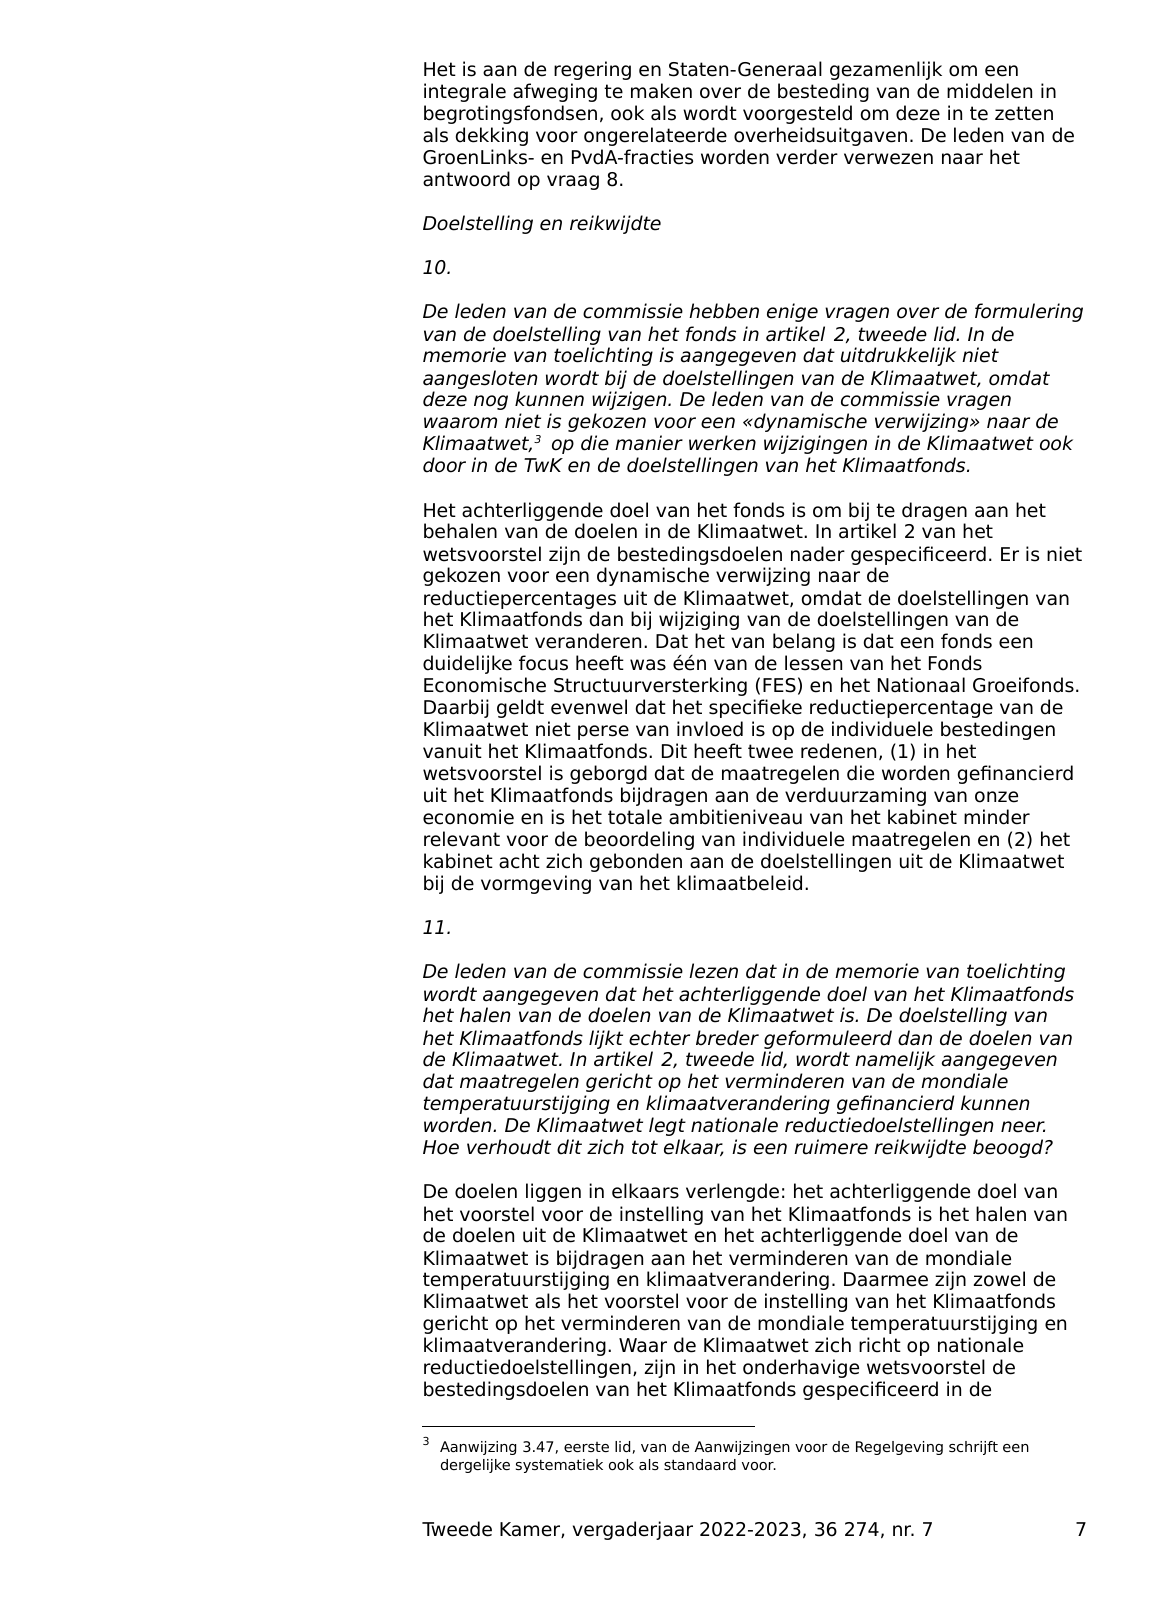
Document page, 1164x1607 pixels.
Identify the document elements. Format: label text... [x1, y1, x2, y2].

text De leden van de commissie hebben enige vragen over de formulering van de doelstelling van het fonds in artikel 2, tweede lid. In de memorie van toelichting is aangegeven dat uitdrukkelijk niet aangesloten wordt bij de doelstellingen van de Klimaatwet, omdat deze nog kunnen wijzigen. De leden van de commissie vragen waarom niet is gekozen voor een «dynamische verwijzing» naar de Klimaatwet, op die manier werken wijzigingen in de Klimaatwet ook door in de TwK en de doelstellingen van het Klimaatfonds. [422, 301, 1087, 477]
subtitle Doelstelling en reikwijdte [422, 213, 1087, 235]
text Het is aan de regering en Staten-Generaal gezamenlijk om een integrale afweging te maken over de besteding van de middelen in begrotingsfondsen, ook als wordt voorgesteld om deze in te zetten als dekking voor ongerelateerde overheidsuitgaven. De leden van de GroenLinks- en PvdA-fracties worden verder verwezen naar het antwoord op vraag 8. [422, 59, 1087, 191]
text De leden van de commissie lezen dat in de memorie van toelichting wordt aangegeven dat het achterliggende doel van het Klimaatfonds het halen van de doelen van de Klimaatwet is. De doelstelling van het Klimaatfonds lijkt echter breder geformuleerd dan de doelen van de Klimaatwet. In artikel 2, tweede lid, wordt namelijk aangegeven dat maatregelen gericht op het verminderen van de mondiale temperatuurstijging en klimaatverandering gefinancierd kunnen worden. De Klimaatwet legt nationale reductiedoelstellingen neer. Hoe verhoudt dit zich tot elkaar, is een ruimere reikwijdte beoogd? [422, 961, 1087, 1159]
text Het achterliggende doel van het fonds is om bij te dragen aan het behalen van de doelen in de Klimaatwet. In artikel 2 van het wetsvoorstel zijn de bestedingsdoelen nader gespecificeerd. Er is niet gekozen voor een dynamische verwijzing naar de reductiepercentages uit de Klimaatwet, omdat de doelstellingen van het Klimaatfonds dan bij wijziging van de doelstellingen van de Klimaatwet veranderen. Dat het van belang is dat een fonds een duidelijke focus heeft was één van de lessen van het Fonds Economische Structuurversterking (FES) en het Nationaal Groeifonds. Daarbij geldt evenwel dat het specifieke reductiepercentage van de Klimaatwet niet perse van invloed is op de individuele bestedingen vanuit het Klimaatfonds. Dit heeft twee redenen, (1) in het wetsvoorstel is geborgd dat de maatregelen die worden gefinancierd uit het Klimaatfonds bijdragen aan de verduurzaming van onze economie en is het totale ambitieniveau van het kabinet minder relevant voor de beoordeling van individuele maatregelen en (2) het kabinet acht zich gebonden aan de doelstellingen uit de Klimaatwet bij de vormgeving van het klimaatbeleid. [422, 499, 1087, 895]
text Aanwijzing 3.47, eerste lid, van de Aanwijzingen voor de Regelgeving schrijft een dergelijke systematiek ook als standaard voor. [422, 1435, 1087, 1474]
subtitle 11. [422, 917, 1087, 939]
subtitle 10. [422, 257, 1087, 279]
text De doelen liggen in elkaars verlengde: het achterliggende doel van het voorstel voor de instelling van het Klimaatfonds is het halen van de doelen uit de Klimaatwet en het achterliggende doel van de Klimaatwet is bijdragen aan het verminderen van de mondiale temperatuurstijging en klimaatverandering. Daarmee zijn zowel de Klimaatwet als het voorstel voor de instelling van het Klimaatfonds gericht op het verminderen van de mondiale temperatuurstijging en klimaatverandering. Waar de Klimaatwet zich richt op nationale reductiedoelstellingen, zijn in het onderhavige wetsvoorstel de bestedingsdoelen van het Klimaatfonds gespecificeerd in de [422, 1181, 1087, 1401]
